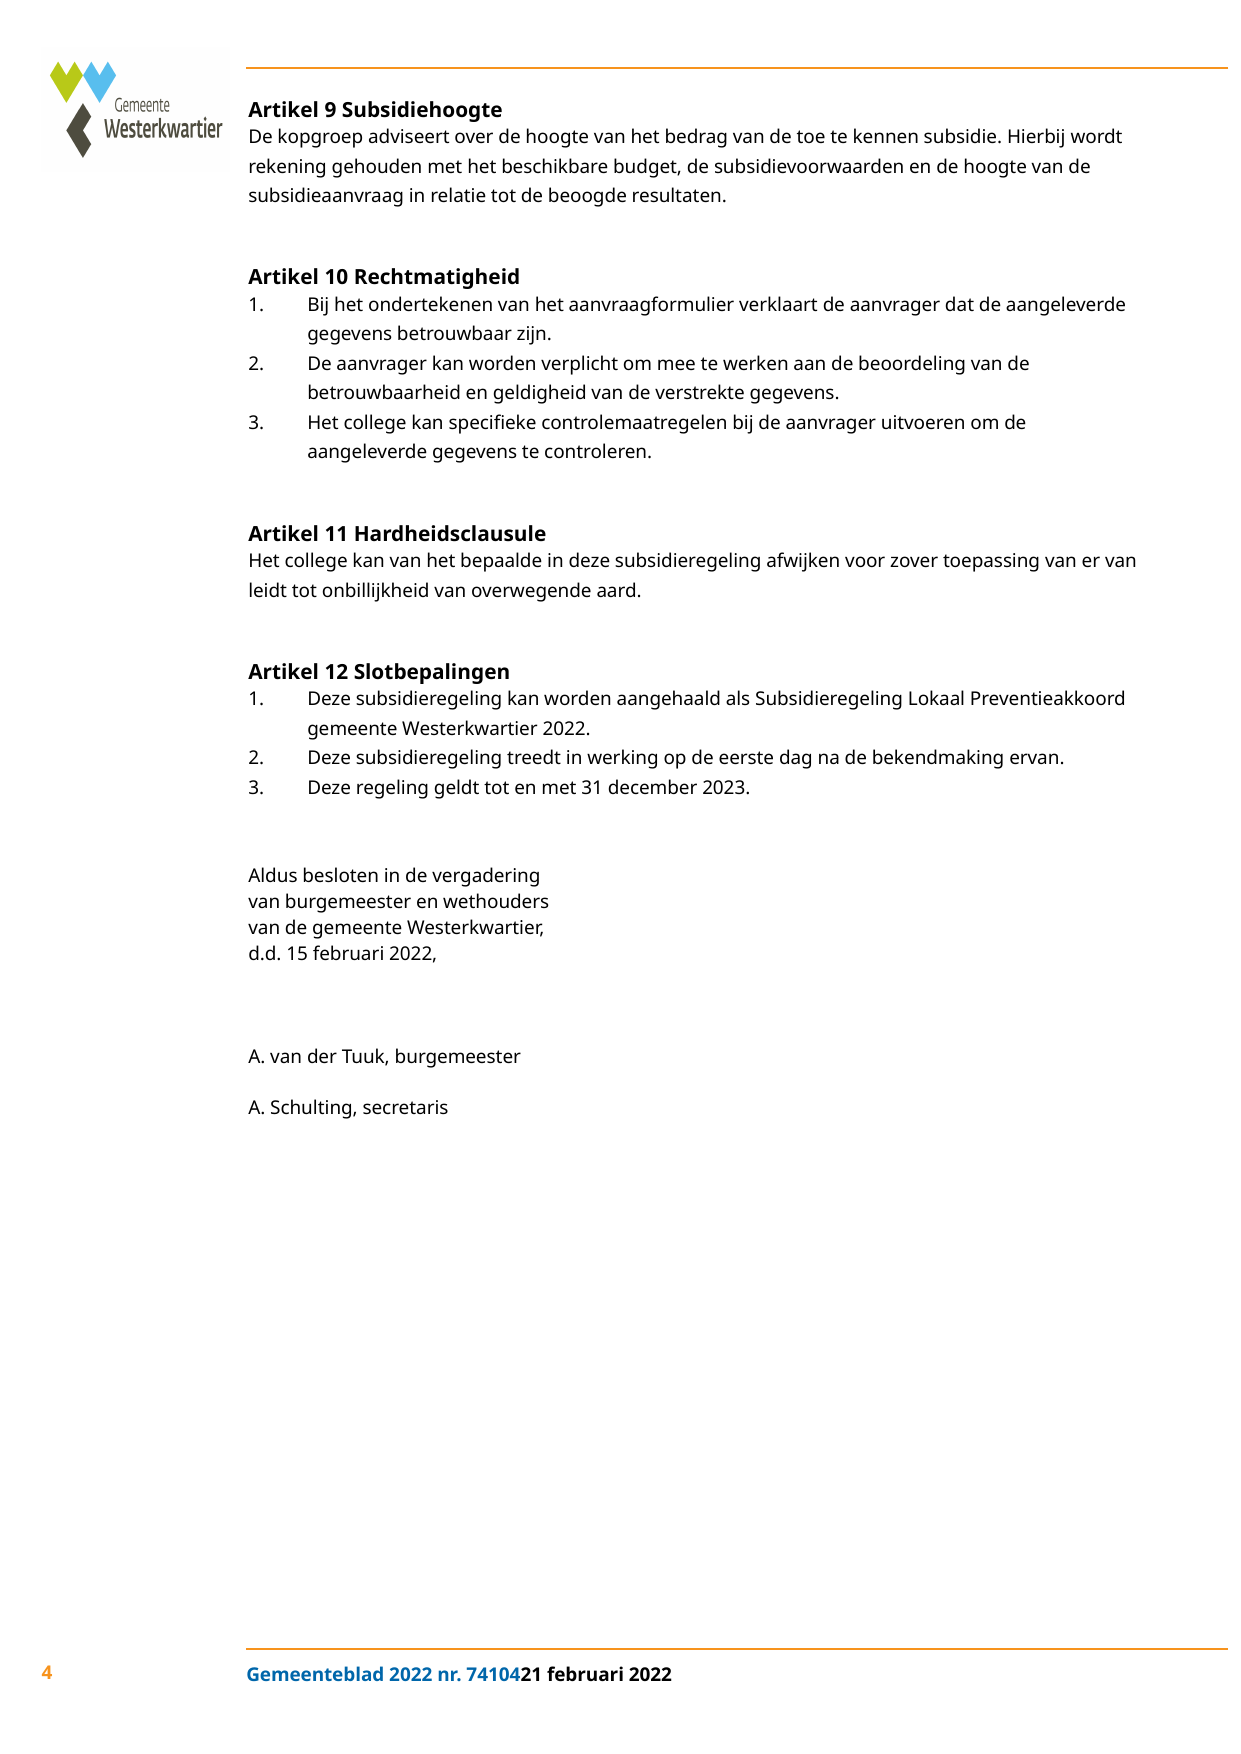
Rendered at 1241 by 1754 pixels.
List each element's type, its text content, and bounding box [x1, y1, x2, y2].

text Het college kan van het bepaalde in deze subsidieregeling afwijken voor zover toepassing van er van leidt tot onbillijkheid van overwegende aard. [248, 547, 1152, 602]
list Deze subsidieregeling treedt in werking op de eerste dag na de bekendmaking ervan. [248, 744, 1152, 770]
list Het college kan specifieke controlemaatregelen bij de aanvrager uitvoeren om de aangeleverde gegevens te controleren. [248, 409, 1152, 464]
list Deze regeling geldt tot en met 31 december 2023. [248, 774, 1152, 800]
text A. Schulting, secretaris [248, 1094, 1152, 1120]
list Bij het ondertekenen van het aanvraagformulier verklaart de aanvrager dat de aangeleverde gegevens betrouwbaar zijn. [248, 291, 1152, 346]
list De aanvrager kan worden verplicht om mee te werken aan de beoordeling van de betrouwbaarheid en geldigheid van de verstrekte gegevens. [248, 350, 1152, 405]
text Aldus besloten in de vergadering [248, 863, 1152, 888]
list Deze subsidieregeling kan worden aangehaald als Subsidieregeling Lokaal Preventieakkoord gemeente Westerkwartier 2022. [248, 685, 1152, 741]
text Artikel 12 Slotbepalingen [248, 657, 1152, 685]
text d.d. 15 februari 2022, [248, 940, 1152, 966]
text van de gemeente Westerkwartier, [248, 914, 1152, 940]
picture [41, 47, 231, 172]
text Artikel 10 Rechtmatigheid [248, 262, 1152, 291]
text De kopgroep adviseert over de hoogte van het bedrag van de toe te kennen subsidie. Hierbij wordt rekening gehouden met het beschikbare budget, de subsidievoorwaarden en de hoogte van de subsidieaanvraag in relatie tot de beoogde resultaten. [248, 123, 1152, 208]
text van burgemeester en wethouders [248, 888, 1152, 914]
text A. van der Tuuk, burgemeester [248, 1043, 1152, 1068]
text Artikel 9 Subsidiehoogte [248, 95, 1152, 123]
text Artikel 11 Hardheidsclausule [248, 519, 1152, 547]
